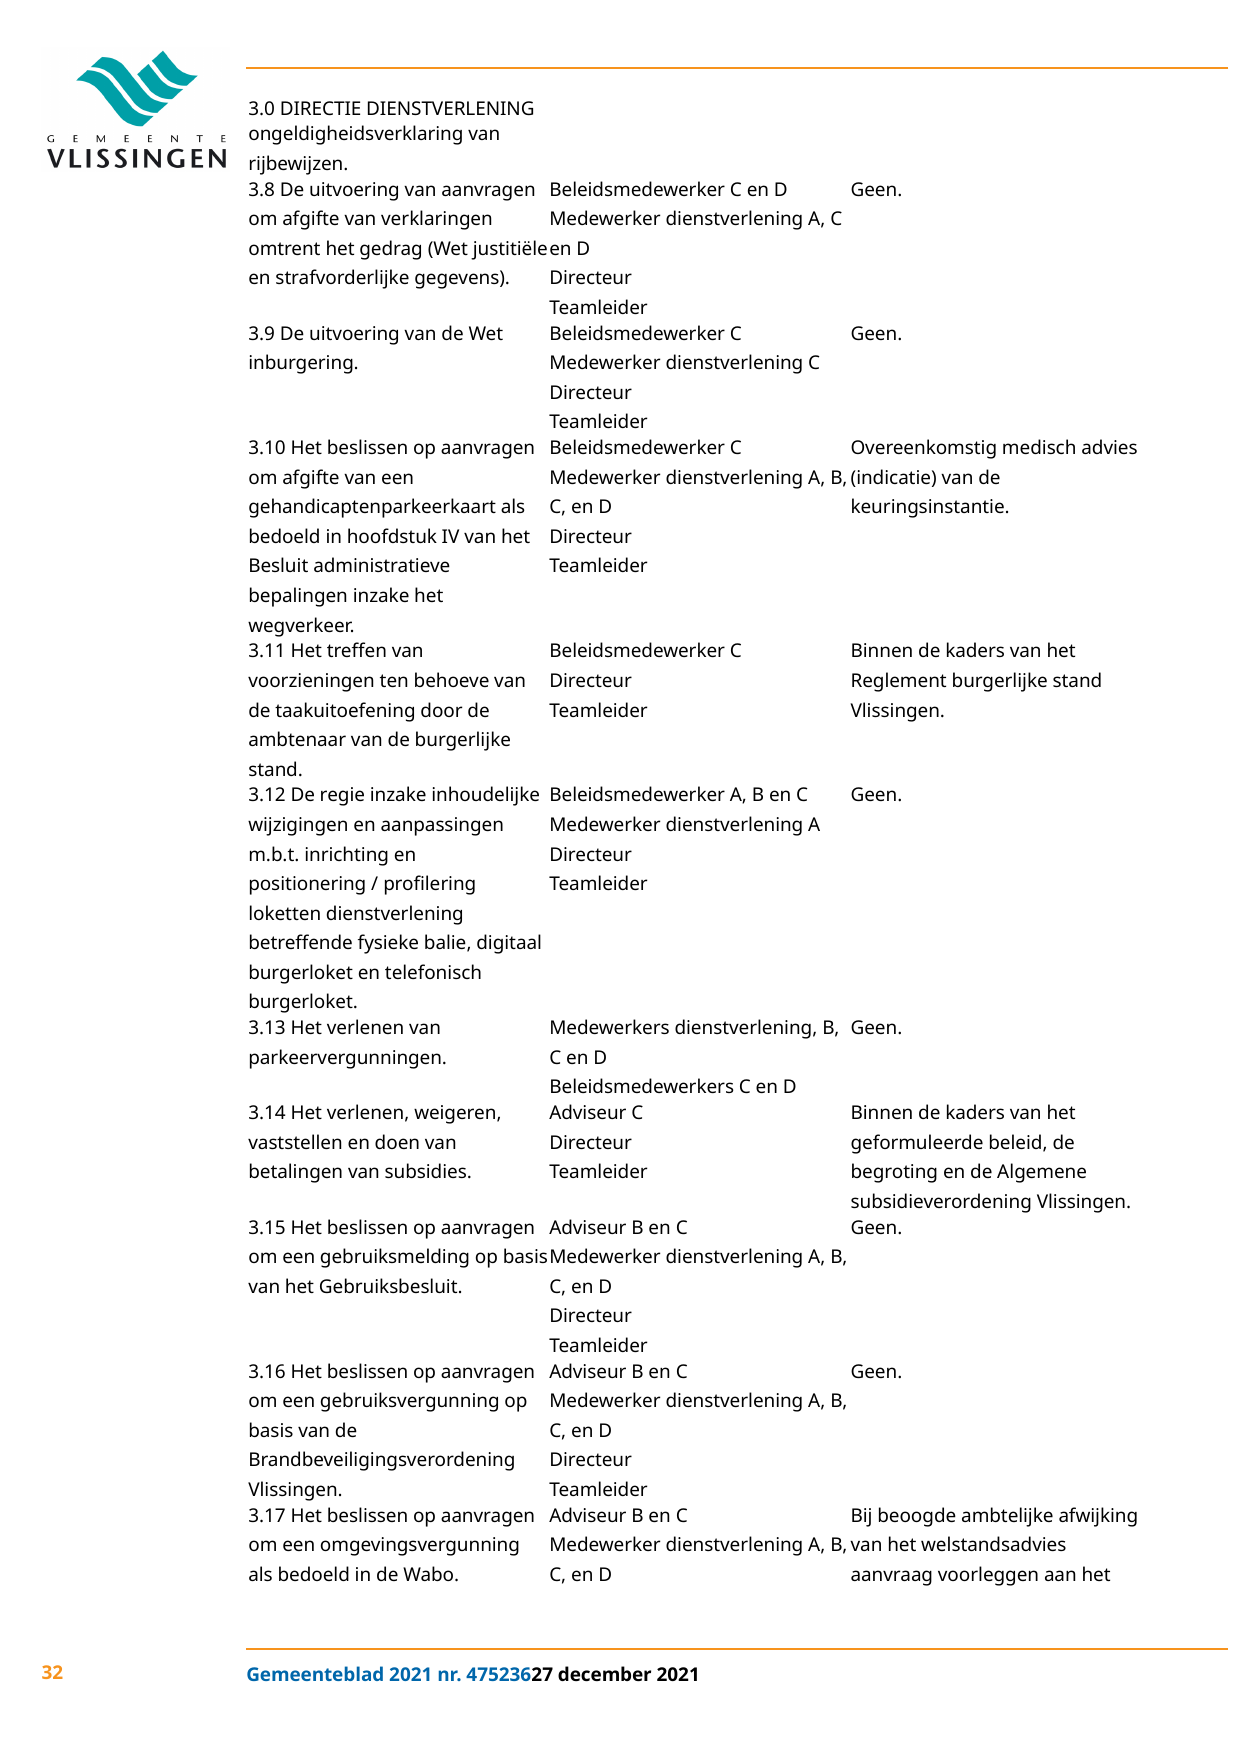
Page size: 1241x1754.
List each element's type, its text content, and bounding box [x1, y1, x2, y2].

table_cell Bij beoogde ambtelijke afwijking van het welstandsadvies aanvraag voorleggen aan het [850, 1502, 1152, 1587]
table_cell Beleidsmedewerker C Directeur Teamleider [549, 638, 850, 782]
table_cell 3.13 Het verlenen van parkeervergunningen. [248, 1015, 549, 1099]
table_cell Binnen de kaders van het geformuleerde beleid, de begroting en de Algemene subsidieverordening Vlissingen. [850, 1099, 1152, 1214]
table_cell Overeenkomstig medisch advies (indicatie) van de keuringsinstantie. [850, 434, 1152, 638]
table_cell 3.15 Het beslissen op aanvragen om een gebruiksmelding op basis van het Gebruiksbesluit. [248, 1214, 549, 1358]
table_cell 3.16 Het beslissen op aanvragen om een gebruiksvergunning op basis van de Brandbeveiligingsverordening Vlissingen. [248, 1358, 549, 1502]
table_cell Adviseur B en C Medewerker dienstverlening A, B, C, en D Directeur Teamleider [549, 1214, 850, 1358]
table_cell Beleidsmedewerker C Medewerker dienstverlening C Directeur Teamleider [549, 320, 850, 434]
table_cell Adviseur C Directeur Teamleider [549, 1099, 850, 1214]
table_cell Adviseur B en C Medewerker dienstverlening A, B, C, en D Directeur Teamleider [549, 1358, 850, 1502]
table_cell ongeldigheidsverklaring van rijbewijzen. [248, 121, 549, 176]
table_cell 3.10 Het beslissen op aanvragen om afgifte van een gehandicaptenparkeerkaart als bedoeld in hoofdstuk IV van het Besluit administratieve bepalingen inzake het wegverkeer. [248, 434, 549, 638]
table_cell Beleidsmedewerker C en D Medewerker dienstverlening A, C en D Directeur Teamleider [549, 176, 850, 320]
table_cell Binnen de kaders van het Reglement burgerlijke stand Vlissingen. [850, 638, 1152, 782]
table_cell Geen. [850, 1214, 1152, 1358]
table_cell Geen. [850, 320, 1152, 434]
table_cell Medewerkers dienstverlening, B, C en D Beleidsmedewerkers C en D [549, 1015, 850, 1099]
table_cell 3.17 Het beslissen op aanvragen om een omgevingsvergunning als bedoeld in de Wabo. [248, 1502, 549, 1587]
table_cell 3.14 Het verlenen, weigeren, vaststellen en doen van betalingen van subsidies. [248, 1099, 549, 1214]
table_cell [850, 121, 1152, 176]
table_cell Beleidsmedewerker A, B en C Medewerker dienstverlening A Directeur Teamleider [549, 782, 850, 1014]
table_cell Geen. [850, 782, 1152, 1014]
table_cell Adviseur B en C Medewerker dienstverlening A, B, C, en D [549, 1502, 850, 1587]
table_cell Geen. [850, 1015, 1152, 1099]
table_cell Geen. [850, 1358, 1152, 1502]
table_cell Beleidsmedewerker C Medewerker dienstverlening A, B, C, en D Directeur Teamleider [549, 434, 850, 638]
table_header 3.0 DIRECTIE DIENSTVERLENING [248, 95, 1152, 121]
table_cell 3.9 De uitvoering van de Wet inburgering. [248, 320, 549, 434]
table_cell Geen. [850, 176, 1152, 320]
table_cell 3.11 Het treffen van voorzieningen ten behoeve van de taakuitoefening door de ambtenaar van de burgerlijke stand. [248, 638, 549, 782]
table_cell 3.12 De regie inzake inhoudelijke wijzigingen en aanpassingen m.b.t. inrichting en positionering / profilering loketten dienstverlening betreffende fysieke balie, digitaal burgerloket en telefonisch burgerloket. [248, 782, 549, 1014]
table_cell 3.8 De uitvoering van aanvragen om afgifte van verklaringen omtrent het gedrag (Wet justitiële en strafvorderlijke gegevens). [248, 176, 549, 320]
table_cell [549, 121, 850, 176]
picture [41, 47, 231, 172]
